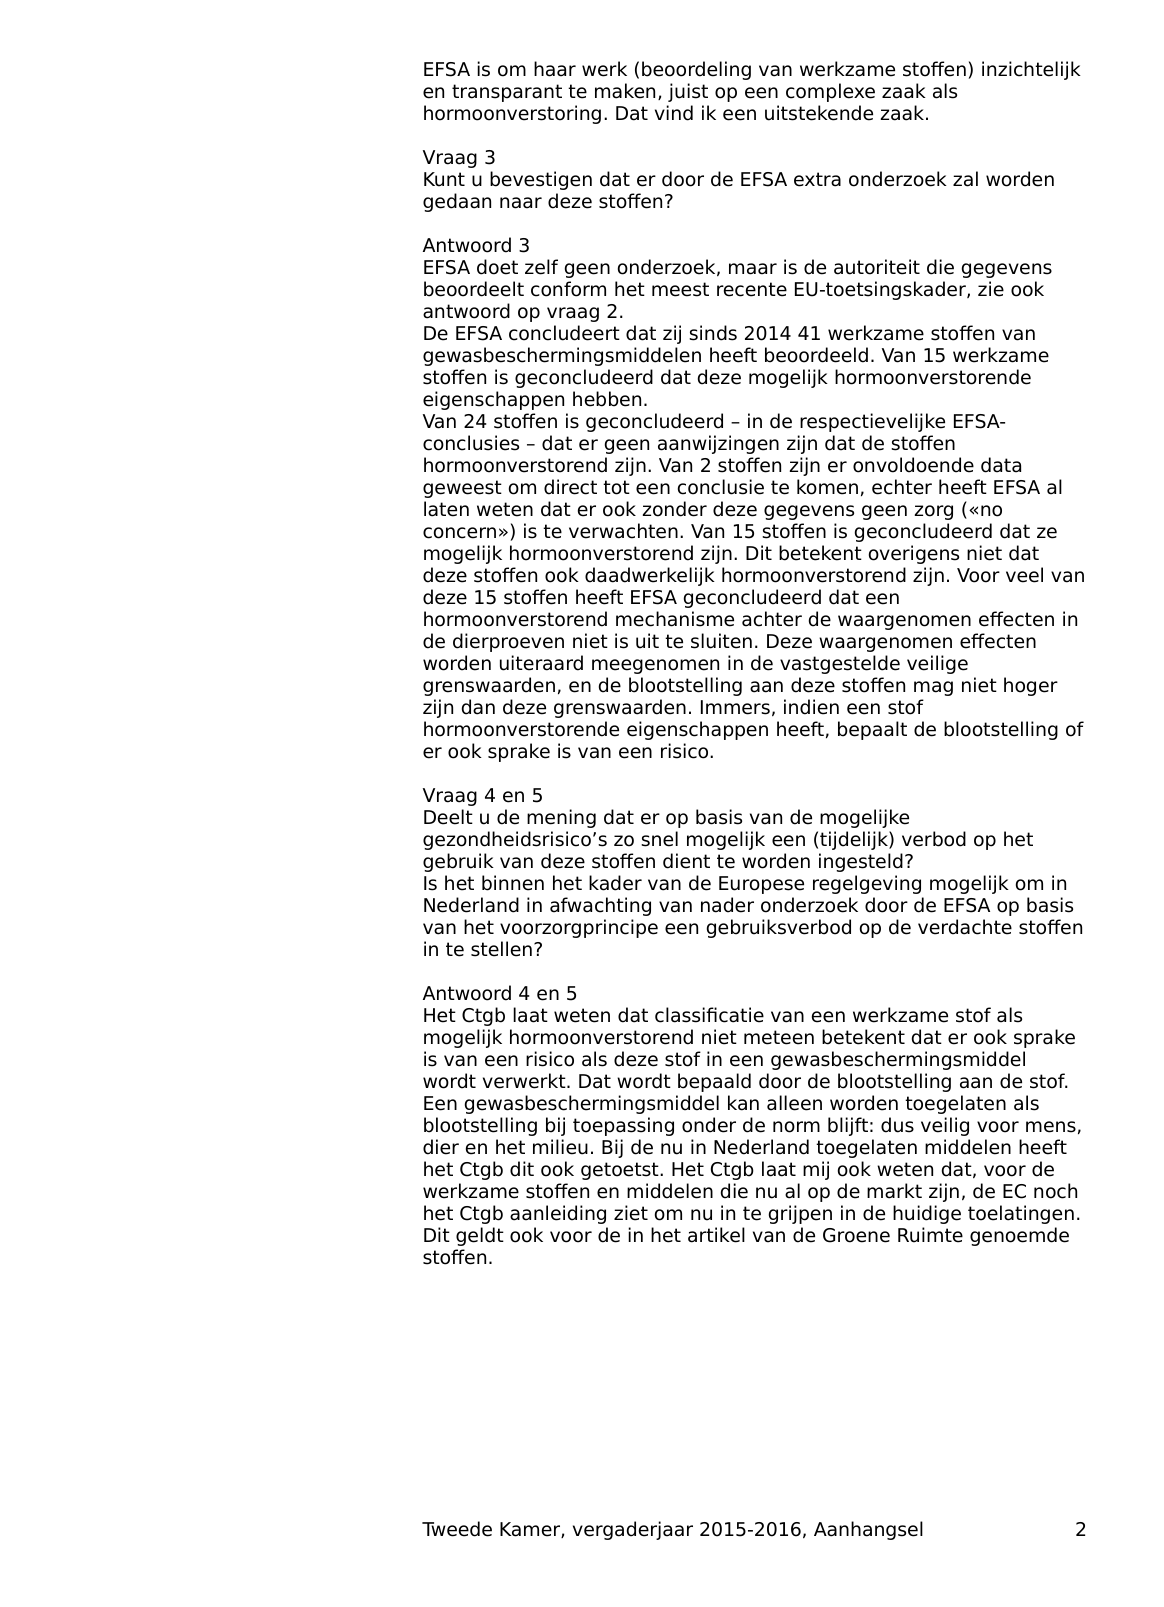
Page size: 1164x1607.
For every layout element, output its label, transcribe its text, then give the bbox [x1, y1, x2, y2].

text EFSA is om haar werk (beoordeling van werkzame stoffen) inzichtelijk en transparant te maken, juist op een complexe zaak als hormoonverstoring. Dat vind ik een uitstekende zaak. [422, 59, 1087, 125]
text Van 24 stoffen is geconcludeerd – in de respectievelijke EFSA-conclusies – dat er geen aanwijzingen zijn dat de stoffen hormoonverstorend zijn. Van 2 stoffen zijn er onvoldoende data geweest om direct tot een conclusie te komen, echter heeft EFSA al laten weten dat er ook zonder deze gegevens geen zorg («no concern») is te verwachten. Van 15 stoffen is geconcludeerd dat ze mogelijk hormoonverstorend zijn. Dit betekent overigens niet dat deze stoffen ook daadwerkelijk hormoonverstorend zijn. Voor veel van deze 15 stoffen heeft EFSA geconcludeerd dat een hormoonverstorend mechanisme achter de waargenomen effecten in de dierproeven niet is uit te sluiten. Deze waargenomen effecten worden uiteraard meegenomen in de vastgestelde veilige grenswaarden, en de blootstelling aan deze stoffen mag niet hoger zijn dan deze grenswaarden. Immers, indien een stof hormoonverstorende eigenschappen heeft, bepaalt de blootstelling of er ook sprake is van een risico. [422, 411, 1087, 763]
text EFSA doet zelf geen onderzoek, maar is de autoriteit die gegevens beoordeelt conform het meest recente EU-toetsingskader, zie ook antwoord op vraag 2. [422, 257, 1087, 323]
text Is het binnen het kader van de Europese regelgeving mogelijk om in Nederland in afwachting van nader onderzoek door de EFSA op basis van het voorzorgprincipe een gebruiksverbod op de verdachte stoffen in te stellen? [422, 873, 1087, 961]
text Antwoord 4 en 5 [422, 983, 1087, 1005]
text Deelt u de mening dat er op basis van de mogelijke gezondheidsrisico’s zo snel mogelijk een (tijdelijk) verbod op het gebruik van deze stoffen dient te worden ingesteld? [422, 807, 1087, 873]
text Kunt u bevestigen dat er door de EFSA extra onderzoek zal worden gedaan naar deze stoffen? [422, 169, 1087, 213]
text De EFSA concludeert dat zij sinds 2014 41 werkzame stoffen van gewasbeschermingsmiddelen heeft beoordeeld. Van 15 werkzame stoffen is geconcludeerd dat deze mogelijk hormoonverstorende eigenschappen hebben. [422, 323, 1087, 411]
text Een gewasbeschermingsmiddel kan alleen worden toegelaten als blootstelling bij toepassing onder de norm blijft: dus veilig voor mens, dier en het milieu. Bij de nu in Nederland toegelaten middelen heeft het Ctgb dit ook getoetst. Het Ctgb laat mij ook weten dat, voor de werkzame stoffen en middelen die nu al op de markt zijn, de EC noch het Ctgb aanleiding ziet om nu in te grijpen in de huidige toelatingen. Dit geldt ook voor de in het artikel van de Groene Ruimte genoemde stoffen. [422, 1093, 1087, 1269]
text Vraag 3 [422, 147, 1087, 169]
text Vraag 4 en 5 [422, 785, 1087, 807]
text Het Ctgb laat weten dat classificatie van een werkzame stof als mogelijk hormoonverstorend niet meteen betekent dat er ook sprake is van een risico als deze stof in een gewasbeschermingsmiddel wordt verwerkt. Dat wordt bepaald door de blootstelling aan de stof. [422, 1005, 1087, 1093]
text Antwoord 3 [422, 235, 1087, 257]
